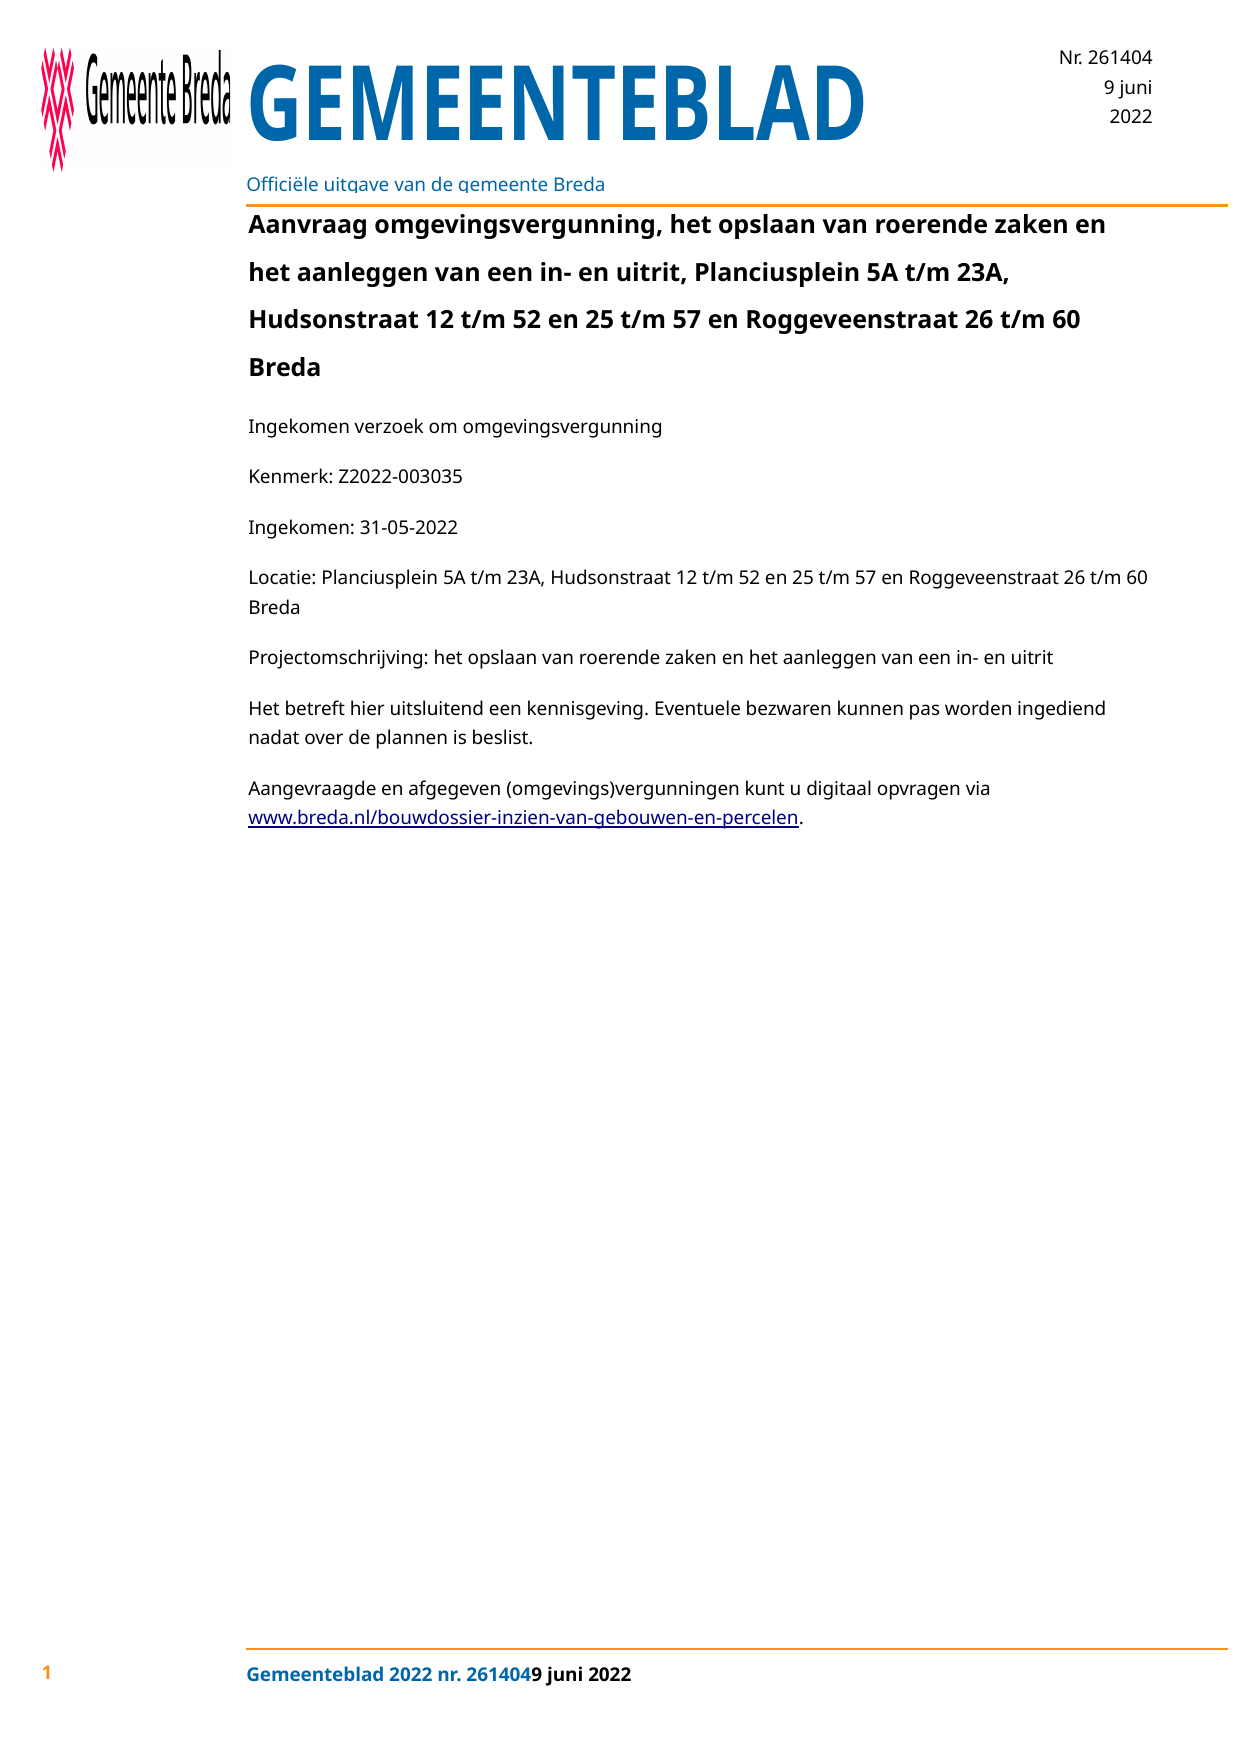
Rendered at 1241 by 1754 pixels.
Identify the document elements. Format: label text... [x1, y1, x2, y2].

text Het betreft hier uitsluitend een kennisgeving. Eventuele bezwaren kunnen pas worden ingediend nadat over de plannen is beslist. [248, 695, 1152, 750]
text Ingekomen verzoek om omgevingsvergunning [248, 413, 1152, 439]
text Kenmerk: Z2022-003035 [248, 463, 1152, 489]
text Locatie: Planciusplein 5A t/m 23A, Hudsonstraat 12 t/m 52 en 25 t/m 57 en Roggeveenstraat 26 t/m 60 Breda [248, 564, 1152, 620]
text Projectomschrijving: het opslaan van roerende zaken en het aanleggen van een in- en uitrit [248, 644, 1152, 670]
text Aangevraagde en afgegeven (omgevings)vergunningen kunt u digitaal opvragen via www.breda.nl/bouwdossier-inzien-van-gebouwen-en-percelen. [248, 775, 1152, 830]
text Ingekomen: 31-05-2022 [248, 514, 1152, 540]
text Aanvraag omgevingsvergunning, het opslaan van roerende zaken en het aanleggen van een in- en uitrit, Planciusplein 5A t/m 23A, Hudsonstraat 12 t/m 52 en 25 t/m 57 en Roggeveenstraat 26 t/m 60 Breda [248, 207, 1152, 384]
picture [41, 47, 231, 172]
